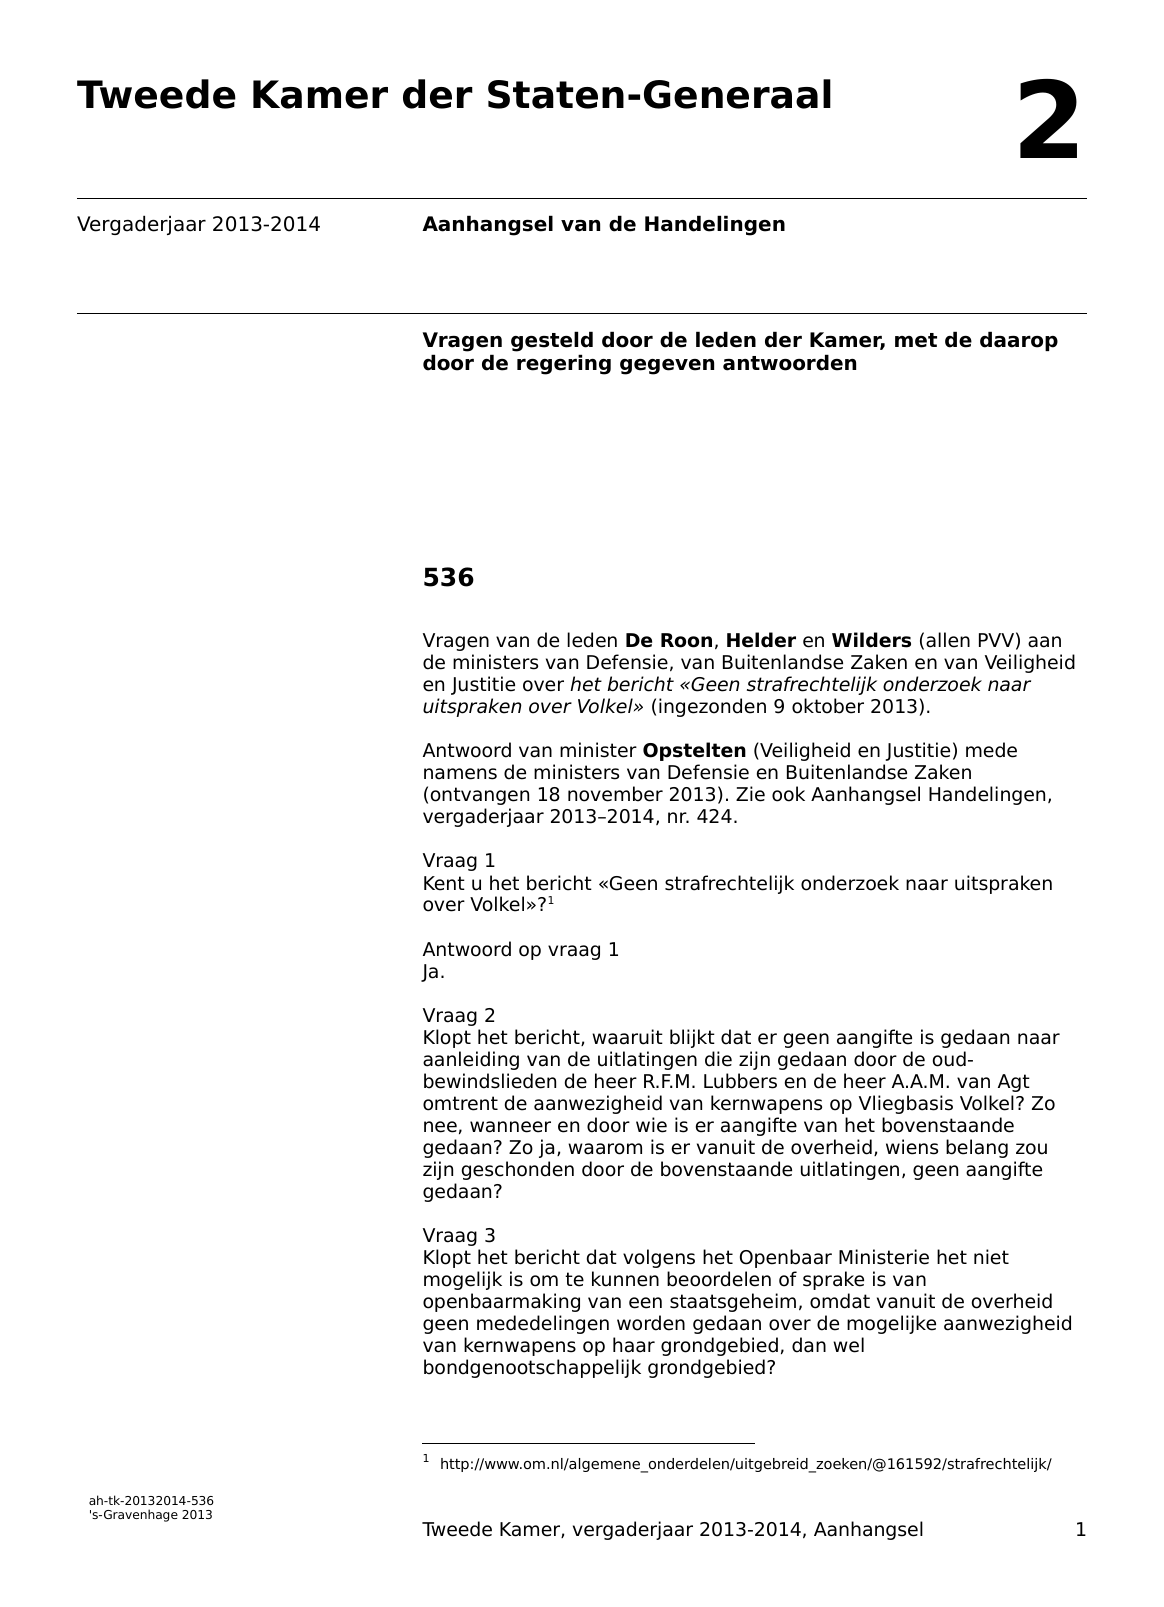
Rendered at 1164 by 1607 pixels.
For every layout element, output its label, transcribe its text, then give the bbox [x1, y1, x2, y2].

text Vraag 2 [422, 1005, 1087, 1027]
text Kent u het bericht «Geen strafrechtelijk onderzoek naar uitspraken over Volkel»? [422, 872, 1087, 916]
text Vraag 1 [422, 850, 1087, 872]
text Klopt het bericht, waaruit blijkt dat er geen aangifte is gedaan naar aanleiding van de uitlatingen die zijn gedaan door de oud-bewindslieden de heer R.F.M. Lubbers en de heer A.A.M. van Agt omtrent de aanwezigheid van kernwapens op Vliegbasis Volkel? Zo nee, wanneer en door wie is er aangifte van het bovenstaande gedaan? Zo ja, waarom is er vanuit de overheid, wiens belang zou zijn geschonden door de bovenstaande uitlatingen, geen aangifte gedaan? [422, 1027, 1087, 1202]
table_cell Aanhangsel van de Handelingen [422, 199, 1087, 313]
text Vragen van de leden De Roon, Helder en Wilders (allen PVV) aan de ministers van Defensie, van Buitenlandse Zaken en van Veiligheid en Justitie over het bericht «Geen strafrechtelijk onderzoek naar uitspraken over Volkel» (ingezonden 9 oktober 2013). [422, 630, 1087, 718]
text Ja. [422, 961, 1087, 982]
text Antwoord van minister Opstelten (Veiligheid en Justitie) mede namens de ministers van Defensie en Buitenlandse Zaken (ontvangen 18 november 2013). Zie ook Aanhangsel Handelingen, vergaderjaar 2013–2014, nr. 424. [422, 740, 1087, 828]
text Vraag 3 [422, 1225, 1087, 1247]
text 's-Gravenhage 2013 [88, 1508, 323, 1522]
table_header 2 [886, 59, 1087, 198]
table_cell [77, 314, 422, 375]
text http://www.om.nl/algemene_onderdelen/uitgebreid_zoeken/@161592/strafrechtelijk/ [422, 1452, 1087, 1474]
text Antwoord op vraag 1 [422, 938, 1087, 961]
table_cell Vragen gesteld door de leden der Kamer, met de daarop door de regering gegeven antwoorden [422, 314, 1087, 375]
text Klopt het bericht dat volgens het Openbaar Ministerie het niet mogelijk is om te kunnen beoordelen of sprake is van openbaarmaking van een staatsgeheim, omdat vanuit de overheid geen mededelingen worden gedaan over de mogelijke aanwezigheid van kernwapens op haar grondgebied, dan wel bondgenootschappelijk grondgebied? [422, 1247, 1087, 1378]
text ah-tk-20132014-536 [88, 1494, 323, 1508]
table_cell Vergaderjaar 2013-2014 [77, 199, 422, 313]
table_header Tweede Kamer der Staten-Generaal [77, 59, 886, 198]
text 536 [422, 563, 1087, 592]
